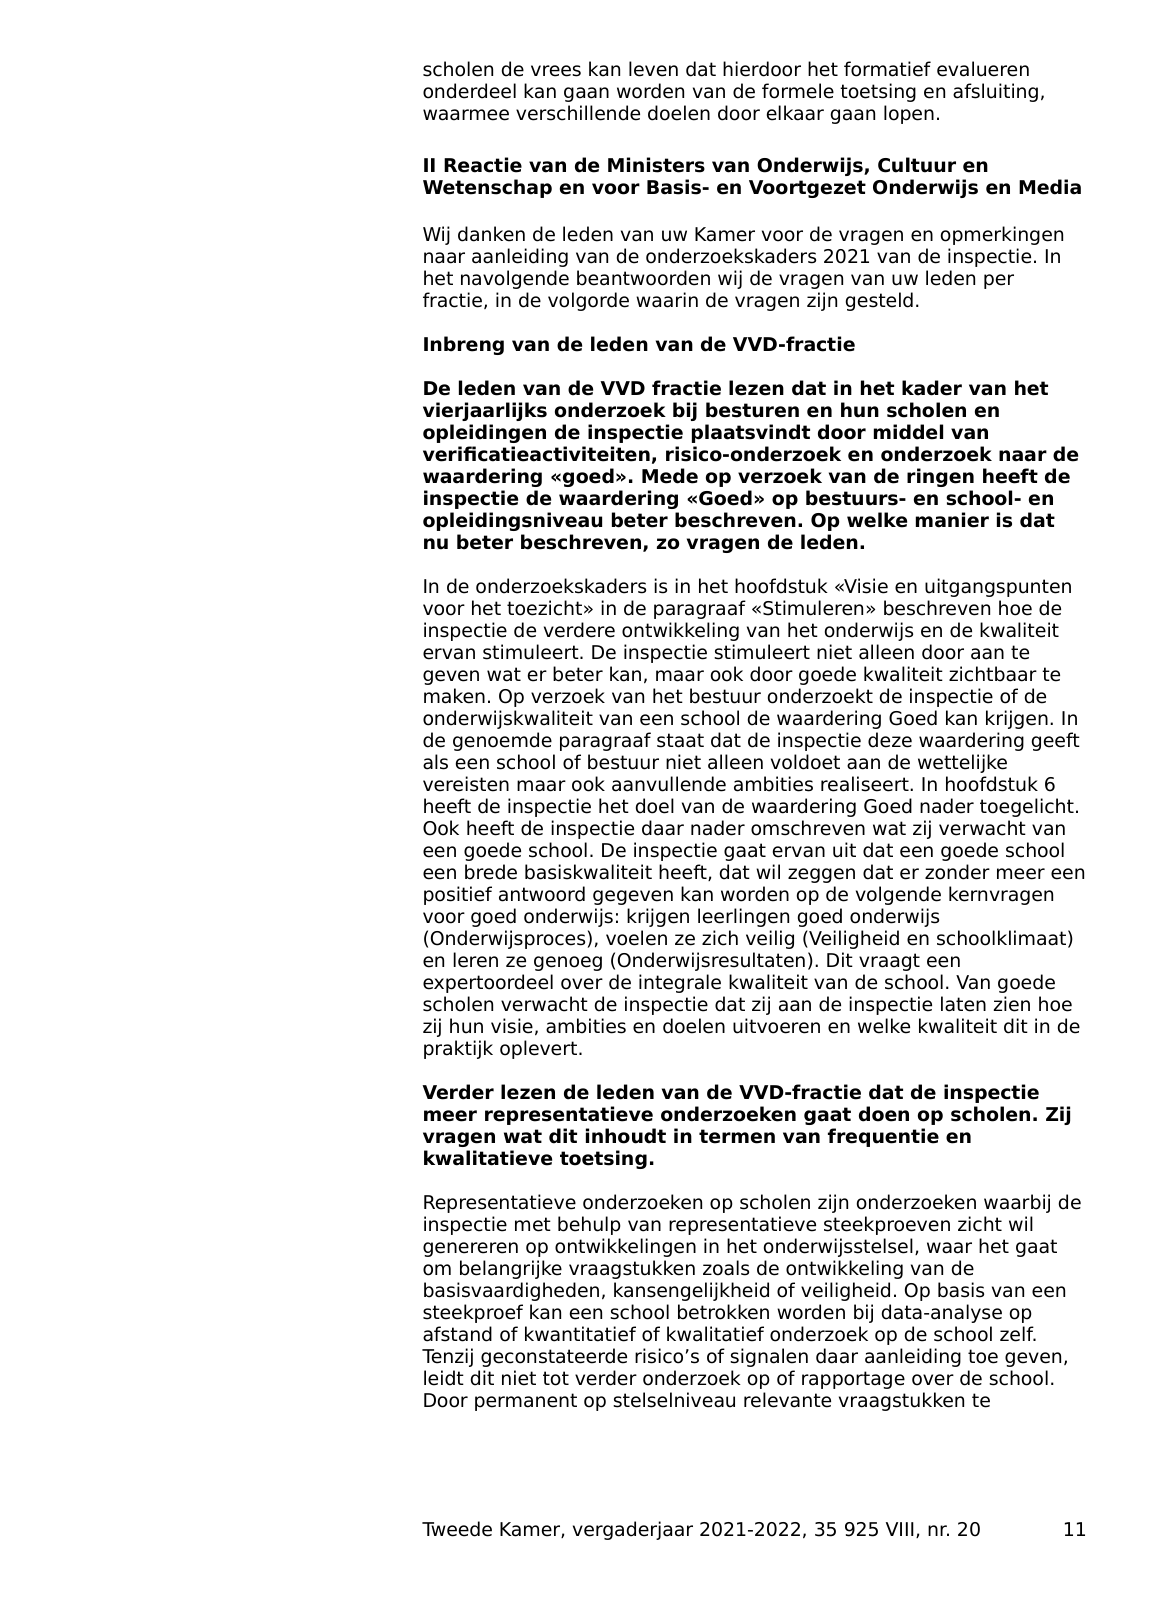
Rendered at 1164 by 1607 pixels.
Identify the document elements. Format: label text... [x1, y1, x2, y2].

text Verder lezen de leden van de VVD-fractie dat de inspectie meer representatieve onderzoeken gaat doen op scholen. Zij vragen wat dit inhoudt in termen van frequentie en kwalitatieve toetsing. [422, 1082, 1087, 1170]
subtitle Inbreng van de leden van de VVD-fractie [422, 334, 1087, 356]
text De leden van de VVD fractie lezen dat in het kader van het vierjaarlijks onderzoek bij besturen en hun scholen en opleidingen de inspectie plaatsvindt door middel van verificatieactiviteiten, risico-onderzoek en onderzoek naar de waardering «goed». Mede op verzoek van de ringen heeft de inspectie de waardering «Goed» op bestuurs- en school- en opleidingsniveau beter beschreven. Op welke manier is dat nu beter beschreven, zo vragen de leden. [422, 378, 1087, 554]
text Representatieve onderzoeken op scholen zijn onderzoeken waarbij de inspectie met behulp van representatieve steekproeven zicht wil genereren op ontwikkelingen in het onderwijsstelsel, waar het gaat om belangrijke vraagstukken zoals de ontwikkeling van de basisvaardigheden, kansengelijkheid of veiligheid. Op basis van een steekproef kan een school betrokken worden bij data-analyse op afstand of kwantitatief of kwalitatief onderzoek op de school zelf. Tenzij geconstateerde risico’s of signalen daar aanleiding toe geven, leidt dit niet tot verder onderzoek op of rapportage over de school. Door permanent op stelselniveau relevante vraagstukken te [422, 1192, 1087, 1412]
text Wij danken de leden van uw Kamer voor de vragen en opmerkingen naar aanleiding van de onderzoekskaders 2021 van de inspectie. In het navolgende beantwoorden wij de vragen van uw leden per fractie, in de volgorde waarin de vragen zijn gesteld. [422, 224, 1087, 312]
text In de onderzoekskaders is in het hoofdstuk «Visie en uitgangspunten voor het toezicht» in de paragraaf «Stimuleren» beschreven hoe de inspectie de verdere ontwikkeling van het onderwijs en de kwaliteit ervan stimuleert. De inspectie stimuleert niet alleen door aan te geven wat er beter kan, maar ook door goede kwaliteit zichtbaar te maken. Op verzoek van het bestuur onderzoekt de inspectie of de onderwijskwaliteit van een school de waardering Goed kan krijgen. In de genoemde paragraaf staat dat de inspectie deze waardering geeft als een school of bestuur niet alleen voldoet aan de wettelijke vereisten maar ook aanvullende ambities realiseert. In hoofdstuk 6 heeft de inspectie het doel van de waardering Goed nader toegelicht. Ook heeft de inspectie daar nader omschreven wat zij verwacht van een goede school. De inspectie gaat ervan uit dat een goede school een brede basiskwaliteit heeft, dat wil zeggen dat er zonder meer een positief antwoord gegeven kan worden op de volgende kernvragen voor goed onderwijs: krijgen leerlingen goed onderwijs (Onderwijsproces), voelen ze zich veilig (Veiligheid en schoolklimaat) en leren ze genoeg (Onderwijsresultaten). Dit vraagt een expertoordeel over de integrale kwaliteit van de school. Van goede scholen verwacht de inspectie dat zij aan de inspectie laten zien hoe zij hun visie, ambities en doelen uitvoeren en welke kwaliteit dit in de praktijk oplevert. [422, 576, 1087, 1060]
text scholen de vrees kan leven dat hierdoor het formatief evalueren onderdeel kan gaan worden van de formele toetsing en afsluiting, waarmee verschillende doelen door elkaar gaan lopen. [422, 59, 1087, 125]
subtitle II Reactie van de Ministers van Onderwijs, Cultuur en Wetenschap en voor Basis- en Voortgezet Onderwijs en Media [422, 155, 1087, 199]
